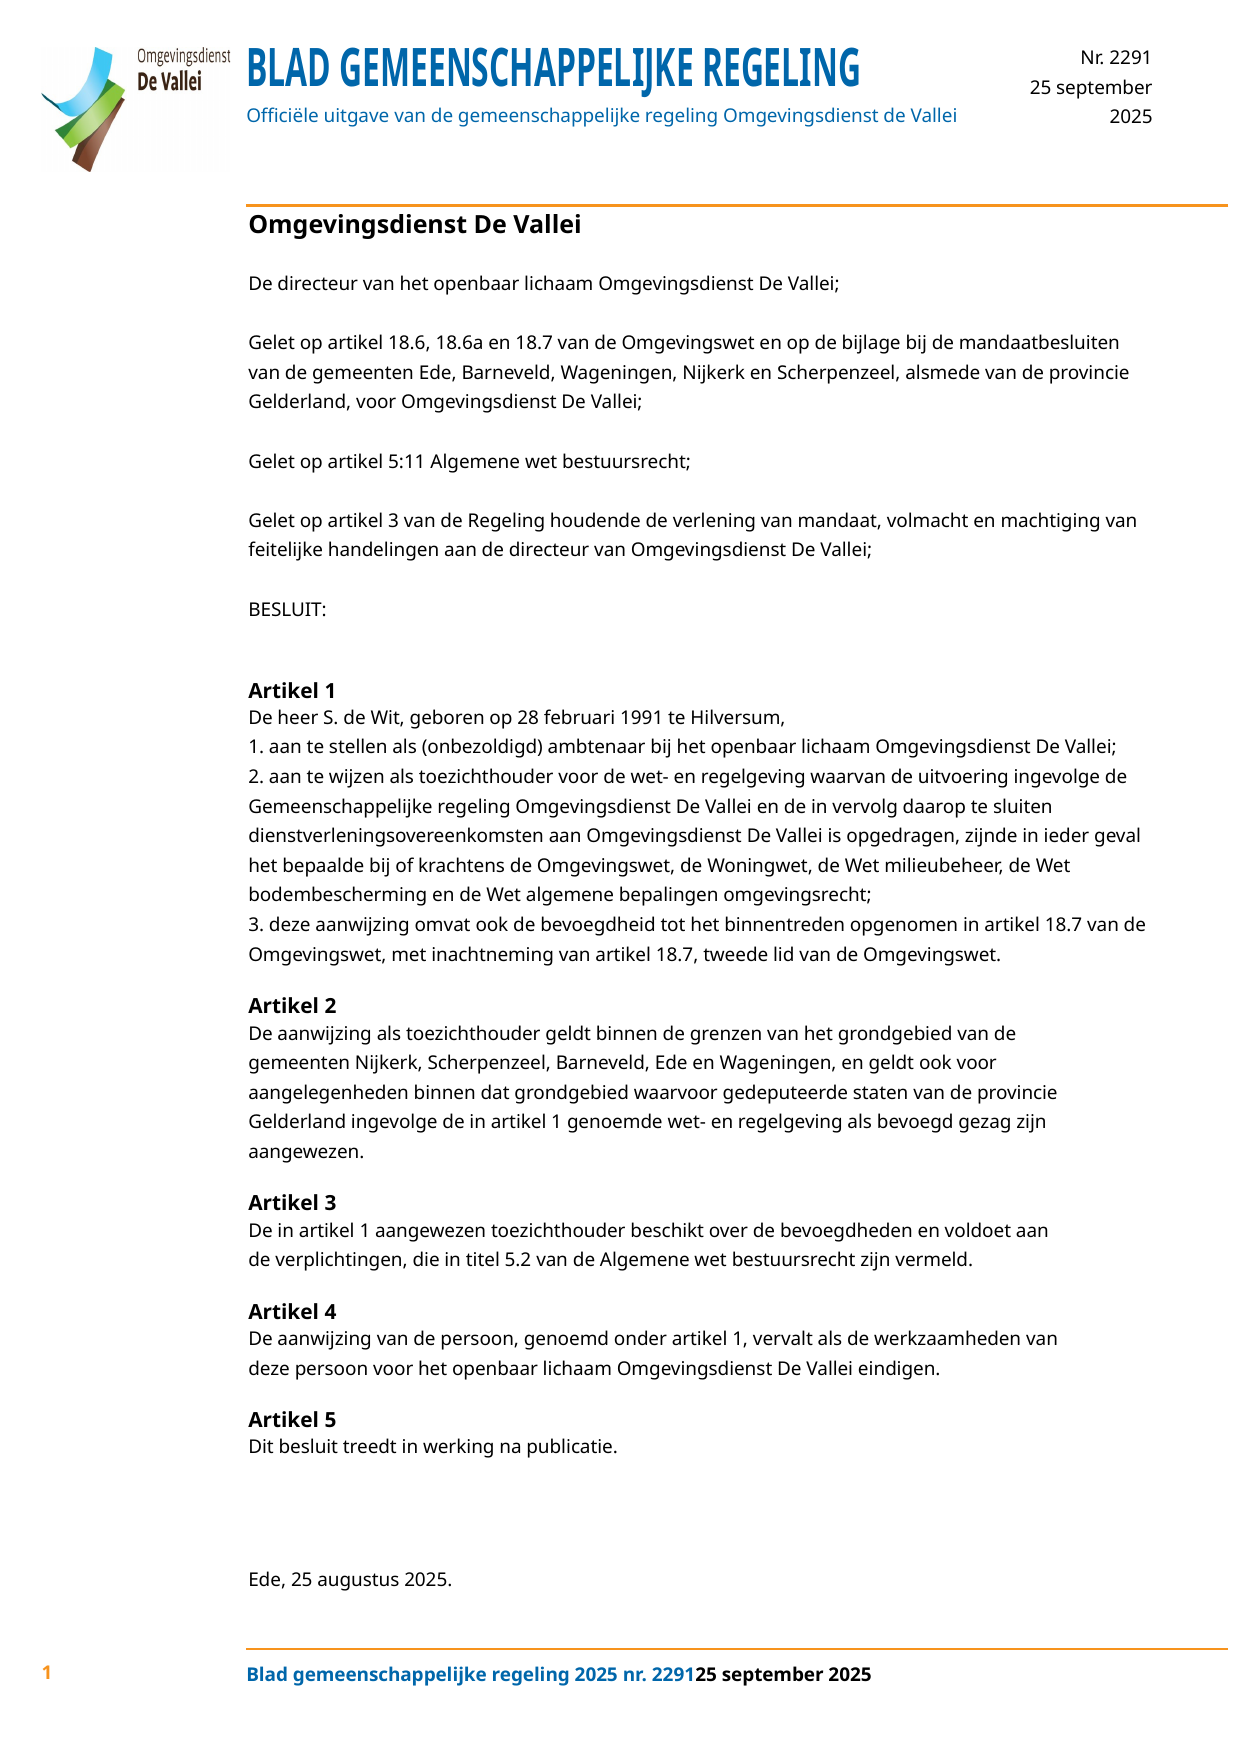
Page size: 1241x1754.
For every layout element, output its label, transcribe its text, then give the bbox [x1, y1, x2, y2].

text Artikel 4 [248, 1297, 1152, 1325]
text Gelderland ingevolge de in artikel 1 genoemde wet- en regelgeving als bevoegd gezag zijn [248, 1108, 1152, 1134]
text deze persoon voor het openbaar lichaam Omgevingsdienst De Vallei eindigen. [248, 1355, 1152, 1381]
text Gelet op artikel 18.6, 18.6a en 18.7 van de Omgevingswet en op de bijlage bij de mandaatbesluiten van de gemeenten Ede, Barneveld, Wageningen, Nijkerk en Scherpenzeel, alsmede van de provincie Gelderland, voor Omgevingsdienst De Vallei; [248, 329, 1152, 414]
text Gelet op artikel 3 van de Regeling houdende de verlening van mandaat, volmacht en machtiging van feitelijke handelingen aan de directeur van Omgevingsdienst De Vallei; [248, 507, 1152, 562]
text Artikel 2 [248, 991, 1152, 1020]
picture [41, 47, 231, 172]
text De heer S. de Wit, geboren op 28 februari 1991 te Hilversum, [248, 704, 1152, 730]
text Artikel 5 [248, 1405, 1152, 1434]
text Gelet op artikel 5:11 Algemene wet bestuursrecht; [248, 448, 1152, 473]
text aangewezen. [248, 1138, 1152, 1164]
text 3. deze aanwijzing omvat ook de bevoegdheid tot het binnentreden opgenomen in artikel 18.7 van de Omgevingswet, met inachtneming van artikel 18.7, tweede lid van de Omgevingswet. [248, 911, 1152, 967]
text De aanwijzing als toezichthouder geldt binnen de grenzen van het grondgebied van de [248, 1020, 1152, 1045]
text Artikel 1 [248, 676, 1152, 704]
text De in artikel 1 aangewezen toezichthouder beschikt over de bevoegdheden en voldoet aan [248, 1217, 1152, 1243]
text aangelegenheden binnen dat grondgebied waarvoor gedeputeerde staten van de provincie [248, 1079, 1152, 1104]
text De aanwijzing van de persoon, genoemd onder artikel 1, vervalt als de werkzaamheden van [248, 1325, 1152, 1351]
text de verplichtingen, die in titel 5.2 van de Algemene wet bestuursrecht zijn vermeld. [248, 1246, 1152, 1272]
text Ede, 25 augustus 2025. [248, 1566, 1152, 1592]
text 1. aan te stellen als (onbezoldigd) ambtenaar bij het openbaar lichaam Omgevingsdienst De Vallei; [248, 734, 1152, 759]
text 2. aan te wijzen als toezichthouder voor de wet- en regelgeving waarvan de uitvoering ingevolge de Gemeenschappelijke regeling Omgevingsdienst De Vallei en de in vervolg daarop te sluiten dienstverleningsovereenkomsten aan Omgevingsdienst De Vallei is opgedragen, zijnde in ieder geval het bepaalde bij of krachtens de Omgevingswet, de Woningwet, de Wet milieubeheer, de Wet bodembescherming en de Wet algemene bepalingen omgevingsrecht; [248, 763, 1152, 907]
text Artikel 3 [248, 1188, 1152, 1217]
text Omgevingsdienst De Vallei [248, 207, 1152, 241]
text gemeenten Nijkerk, Scherpenzeel, Barneveld, Ede en Wageningen, en geldt ook voor [248, 1049, 1152, 1075]
text De directeur van het openbaar lichaam Omgevingsdienst De Vallei; [248, 270, 1152, 296]
text BESLUIT: [248, 596, 1152, 621]
text Dit besluit treedt in werking na publicatie. [248, 1434, 1152, 1459]
